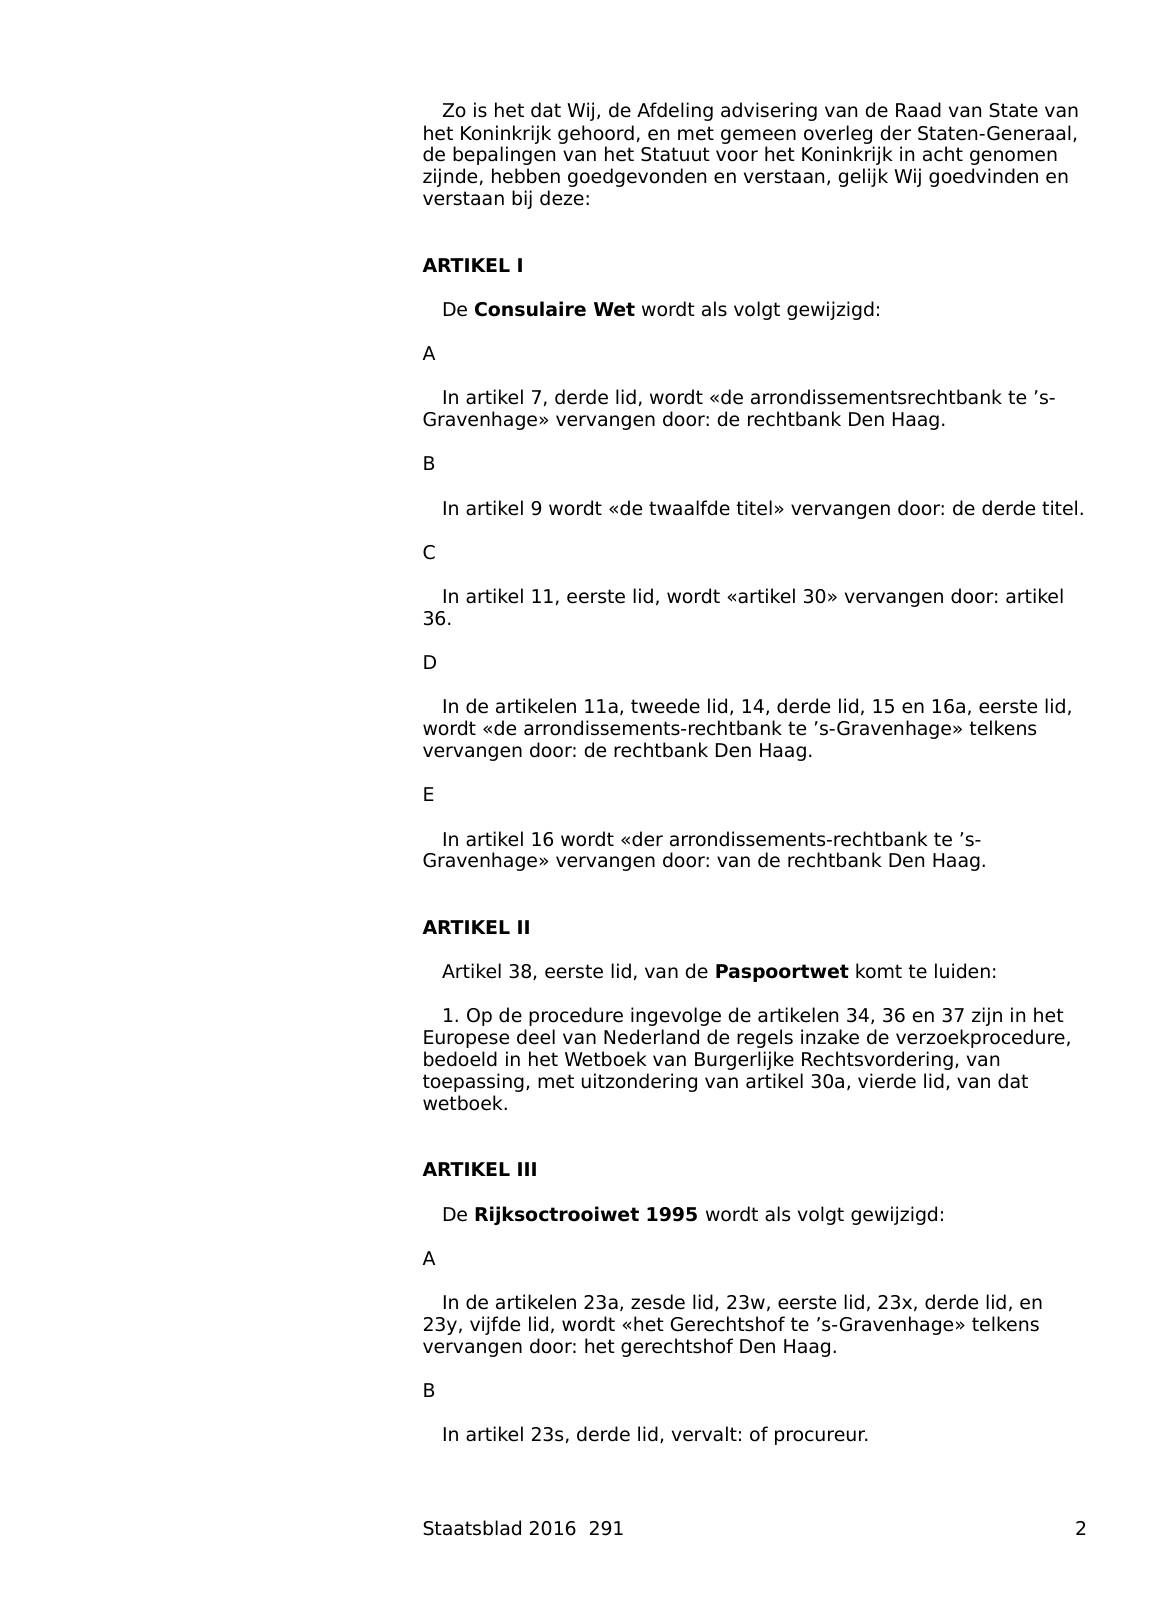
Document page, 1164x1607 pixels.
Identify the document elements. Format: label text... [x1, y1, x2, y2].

text In artikel 23s, derde lid, vervalt: of procureur. [422, 1424, 1087, 1446]
text Zo is het dat Wij, de Afdeling advisering van de Raad van State van het Koninkrijk gehoord, en met gemeen overleg der Staten-Generaal, de bepalingen van het Statuut voor het Koninkrijk in acht genomen zijnde, hebben goedgevonden en verstaan, gelijk Wij goedvinden en verstaan bij deze: [422, 100, 1087, 210]
text A [422, 1248, 1087, 1270]
text De Rijksoctrooiwet 1995 wordt als volgt gewijzigd: [422, 1203, 1087, 1226]
text In de artikelen 11a, tweede lid, 14, derde lid, 15 en 16a, eerste lid, wordt «de arrondissements-rechtbank te ’s-Gravenhage» telkens vervangen door: de rechtbank Den Haag. [422, 696, 1087, 762]
text In artikel 7, derde lid, wordt «de arrondissementsrechtbank te ’s-Gravenhage» vervangen door: de rechtbank Den Haag. [422, 387, 1087, 431]
text De Consulaire Wet wordt als volgt gewijzigd: [422, 299, 1087, 321]
subtitle ARTIKEL I [422, 255, 1087, 277]
text In artikel 16 wordt «der arrondissements-rechtbank te ’s-Gravenhage» vervangen door: van de rechtbank Den Haag. [422, 828, 1087, 872]
subtitle ARTIKEL III [422, 1159, 1087, 1181]
text In artikel 9 wordt «de twaalfde titel» vervangen door: de derde titel. [422, 497, 1087, 519]
text A [422, 343, 1087, 365]
text C [422, 542, 1087, 564]
text E [422, 784, 1087, 806]
subtitle ARTIKEL II [422, 917, 1087, 939]
text B [422, 1380, 1087, 1402]
text Artikel 38, eerste lid, van de Paspoortwet komt te luiden: [422, 961, 1087, 983]
text 1. Op de procedure ingevolge de artikelen 34, 36 en 37 zijn in het Europese deel van Nederland de regels inzake de verzoekprocedure, bedoeld in het Wetboek van Burgerlijke Rechtsvordering, van toepassing, met uitzondering van artikel 30a, vierde lid, van dat wetboek. [422, 1005, 1087, 1115]
text In de artikelen 23a, zesde lid, 23w, eerste lid, 23x, derde lid, en 23y, vijfde lid, wordt «het Gerechtshof te ’s-Gravenhage» telkens vervangen door: het gerechtshof Den Haag. [422, 1292, 1087, 1358]
text B [422, 453, 1087, 475]
text In artikel 11, eerste lid, wordt «artikel 30» vervangen door: artikel 36. [422, 586, 1087, 630]
text D [422, 652, 1087, 674]
